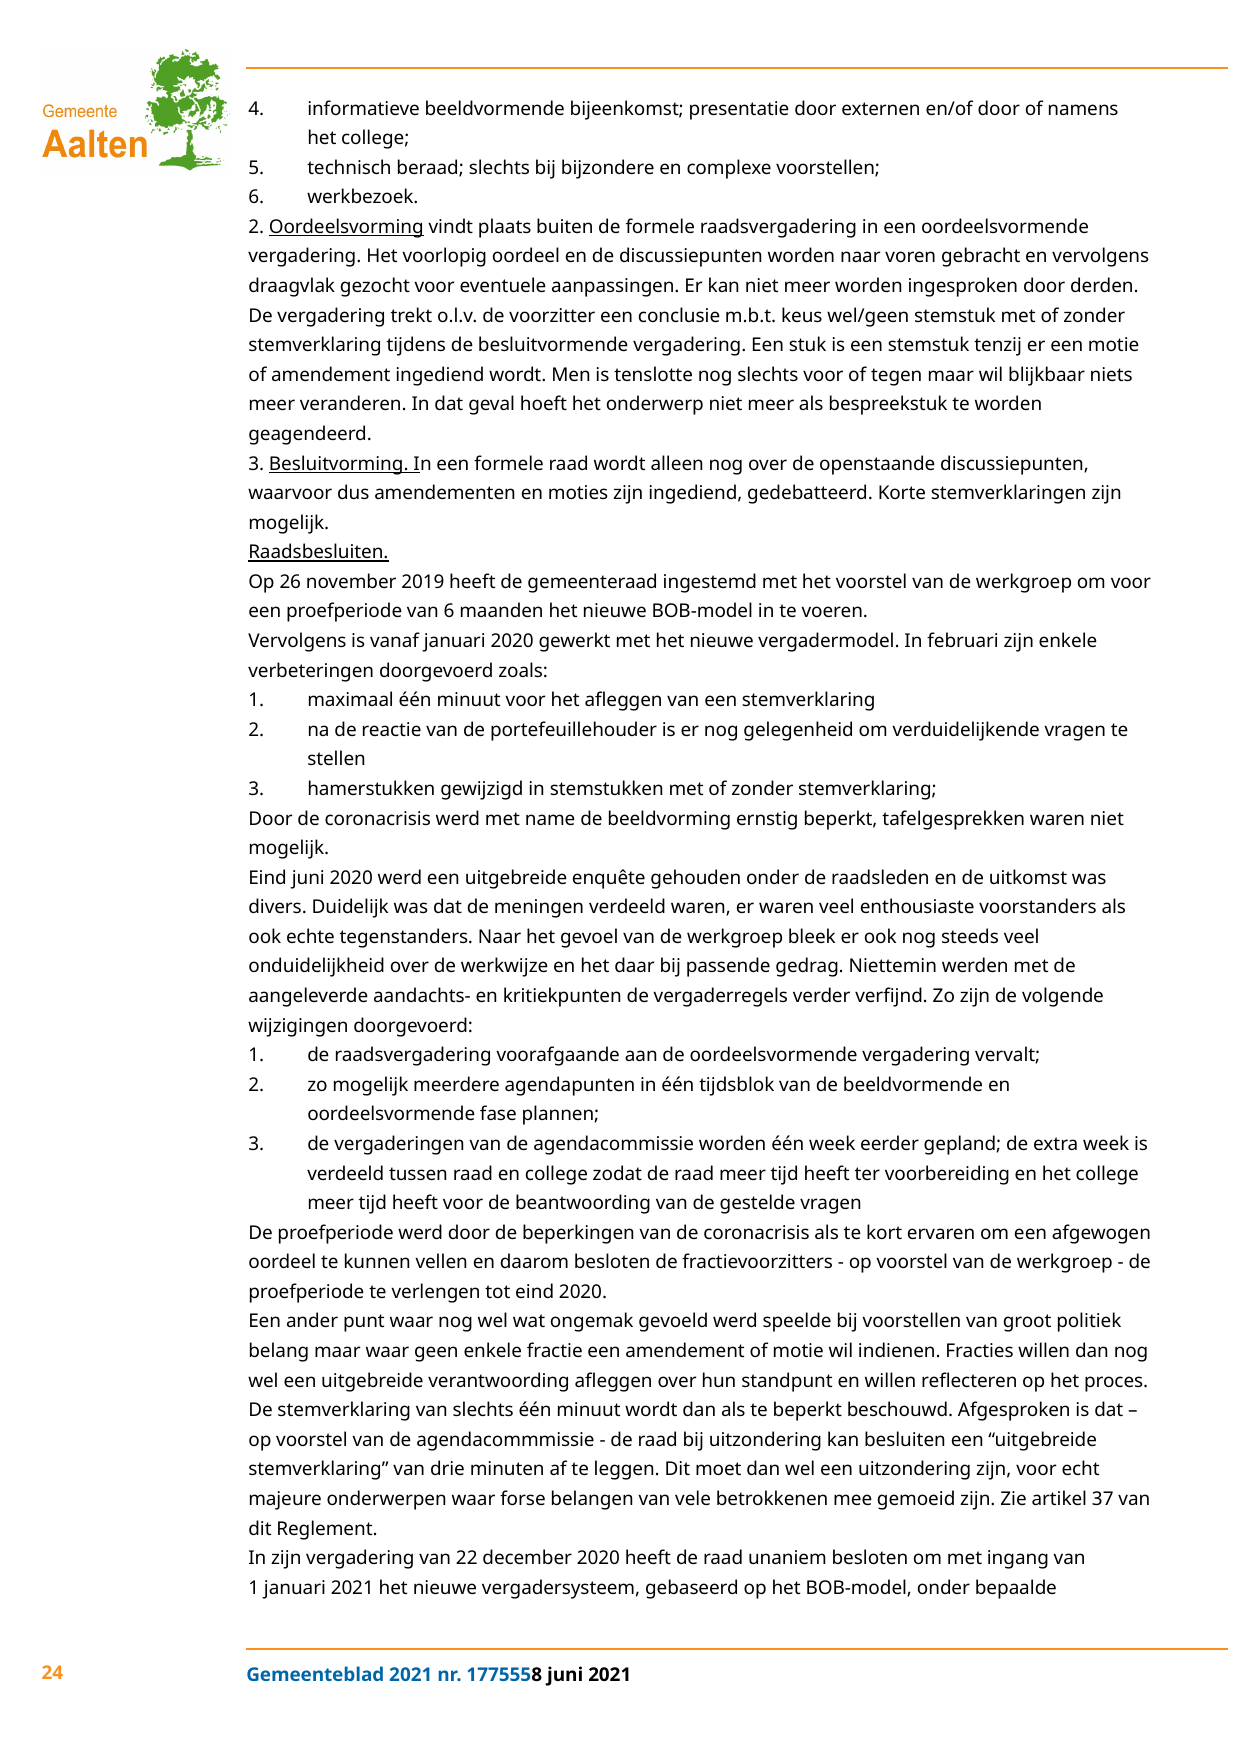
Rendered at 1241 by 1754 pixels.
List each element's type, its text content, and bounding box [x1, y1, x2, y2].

text 2. Oordeelsvorming vindt plaats buiten de formele raadsvergadering in een oordeelsvormende vergadering. Het voorlopig oordeel en de discussiepunten worden naar voren gebracht en vervolgens draagvlak gezocht voor eventuele aanpassingen. Er kan niet meer worden ingesproken door derden. De vergadering trekt o.l.v. de voorzitter een conclusie m.b.t. keus wel/geen stemstuk met of zonder stemverklaring tijdens de besluitvormende vergadering. Een stuk is een stemstuk tenzij er een motie of amendement ingediend wordt. Men is tenslotte nog slechts voor of tegen maar wil blijkbaar niets meer veranderen. In dat geval hoeft het onderwerp niet meer als bespreekstuk te worden geagendeerd. [248, 213, 1152, 446]
list maximaal één minuut voor het afleggen van een stemverklaring [248, 686, 1152, 712]
text Raadsbesluiten. [248, 538, 1152, 564]
list technisch beraad; slechts bij bijzondere en complexe voorstellen; [248, 154, 1152, 180]
list informatieve beeldvormende bijeenkomst; presentatie door externen en/of door of namens het college; [248, 95, 1152, 150]
text Eind juni 2020 werd een uitgebreide enquête gehouden onder de raadsleden en de uitkomst was divers. Duidelijk was dat de meningen verdeeld waren, er waren veel enthousiaste voorstanders als ook echte tegenstanders. Naar het gevoel van de werkgroep bleek er ook nog steeds veel onduidelijkheid over de werkwijze en het daar bij passende gedrag. Niettemin werden met de aangeleverde aandachts- en kritiekpunten de vergaderregels verder verfijnd. Zo zijn de volgende wijzigingen doorgevoerd: [248, 864, 1152, 1038]
text 1 januari 2021 het nieuwe vergadersysteem, gebaseerd op het BOB-model, onder bepaalde [248, 1574, 1152, 1600]
text De proefperiode werd door de beperkingen van de coronacrisis als te kort ervaren om een afgewogen oordeel te kunnen vellen en daarom besloten de fractievoorzitters - op voorstel van de werkgroep - de proefperiode te verlengen tot eind 2020. [248, 1219, 1152, 1304]
list werkbezoek. [248, 183, 1152, 209]
list hamerstukken gewijzigd in stemstukken met of zonder stemverklaring; [248, 775, 1152, 801]
list de raadsvergadering voorafgaande aan de oordeelsvormende vergadering vervalt; [248, 1041, 1152, 1067]
text Door de coronacrisis werd met name de beeldvorming ernstig beperkt, tafelgesprekken waren niet mogelijk. [248, 805, 1152, 860]
text 3. Besluitvorming. In een formele raad wordt alleen nog over de openstaande discussiepunten, waarvoor dus amendementen en moties zijn ingediend, gedebatteerd. Korte stemverklaringen zijn mogelijk. [248, 450, 1152, 535]
picture [41, 47, 231, 172]
list de vergaderingen van de agendacommissie worden één week eerder gepland; de extra week is verdeeld tussen raad en college zodat de raad meer tijd heeft ter voorbereiding en het college meer tijd heeft voor de beantwoording van de gestelde vragen [248, 1130, 1152, 1215]
list zo mogelijk meerdere agendapunten in één tijdsblok van de beeldvormende en oordeelsvormende fase plannen; [248, 1071, 1152, 1126]
text In zijn vergadering van 22 december 2020 heeft de raad unaniem besloten om met ingang van [248, 1544, 1152, 1570]
text Een ander punt waar nog wel wat ongemak gevoeld werd speelde bij voorstellen van groot politiek belang maar waar geen enkele fractie een amendement of motie wil indienen. Fracties willen dan nog wel een uitgebreide verantwoording afleggen over hun standpunt en willen reflecteren op het proces. De stemverklaring van slechts één minuut wordt dan als te beperkt beschouwd. Afgesproken is dat – op voorstel van de agendacommmissie - de raad bij uitzondering kan besluiten een “uitgebreide stemverklaring” van drie minuten af te leggen. Dit moet dan wel een uitzondering zijn, voor echt majeure onderwerpen waar forse belangen van vele betrokkenen mee gemoeid zijn. Zie artikel 37 van dit Reglement. [248, 1308, 1152, 1541]
text Op 26 november 2019 heeft de gemeenteraad ingestemd met het voorstel van de werkgroep om voor een proefperiode van 6 maanden het nieuwe BOB-model in te voeren. [248, 568, 1152, 623]
list na de reactie van de portefeuillehouder is er nog gelegenheid om verduidelijkende vragen te stellen [248, 716, 1152, 771]
text Vervolgens is vanaf januari 2020 gewerkt met het nieuwe vergadermodel. In februari zijn enkele verbeteringen doorgevoerd zoals: [248, 627, 1152, 683]
